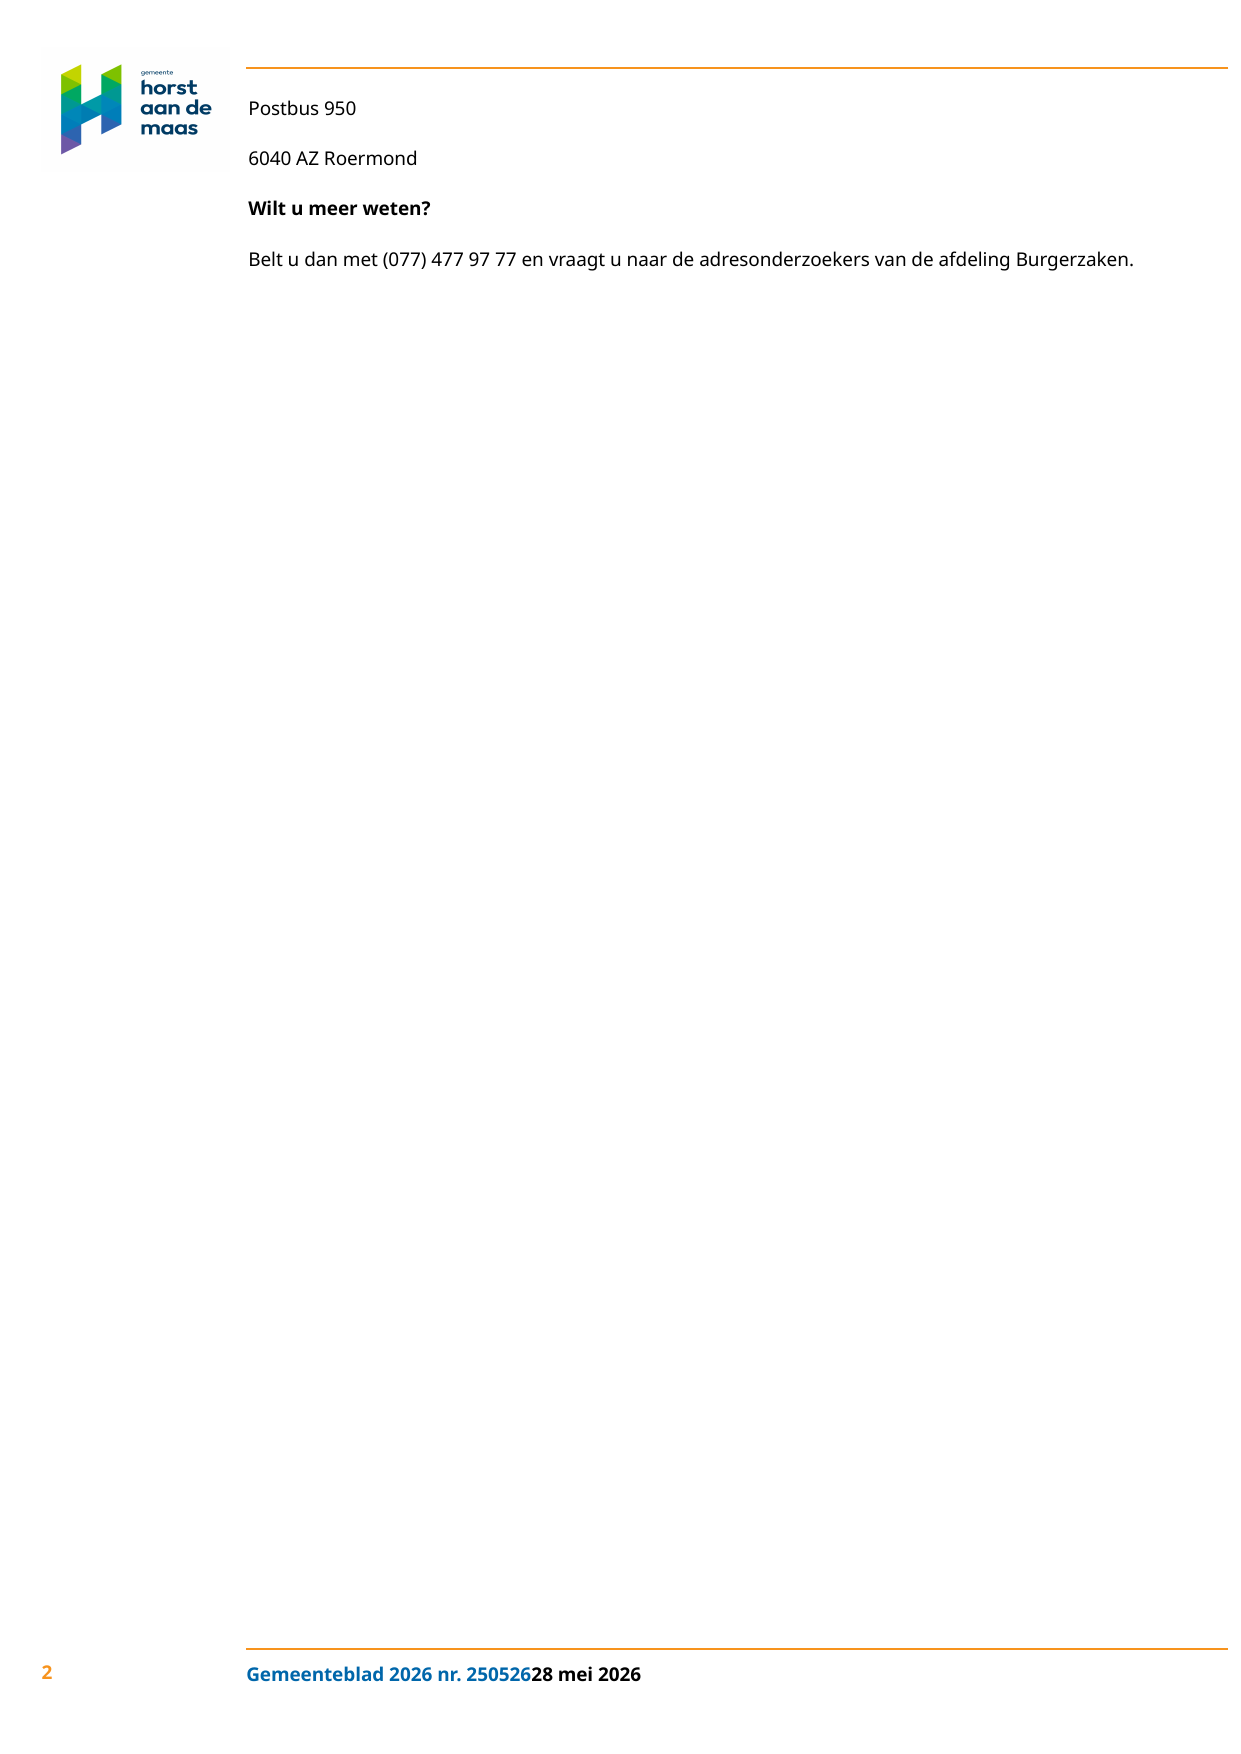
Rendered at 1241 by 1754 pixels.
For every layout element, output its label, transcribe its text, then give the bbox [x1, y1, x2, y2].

text 6040 AZ Roermond [248, 145, 1152, 171]
text Wilt u meer weten? [248, 196, 1152, 221]
text Belt u dan met (077) 477 97 77 en vraagt u naar de adresonderzoekers van de afdeling Burgerzaken. [248, 246, 1152, 272]
text Postbus 950 [248, 95, 1152, 121]
picture [41, 47, 231, 172]
